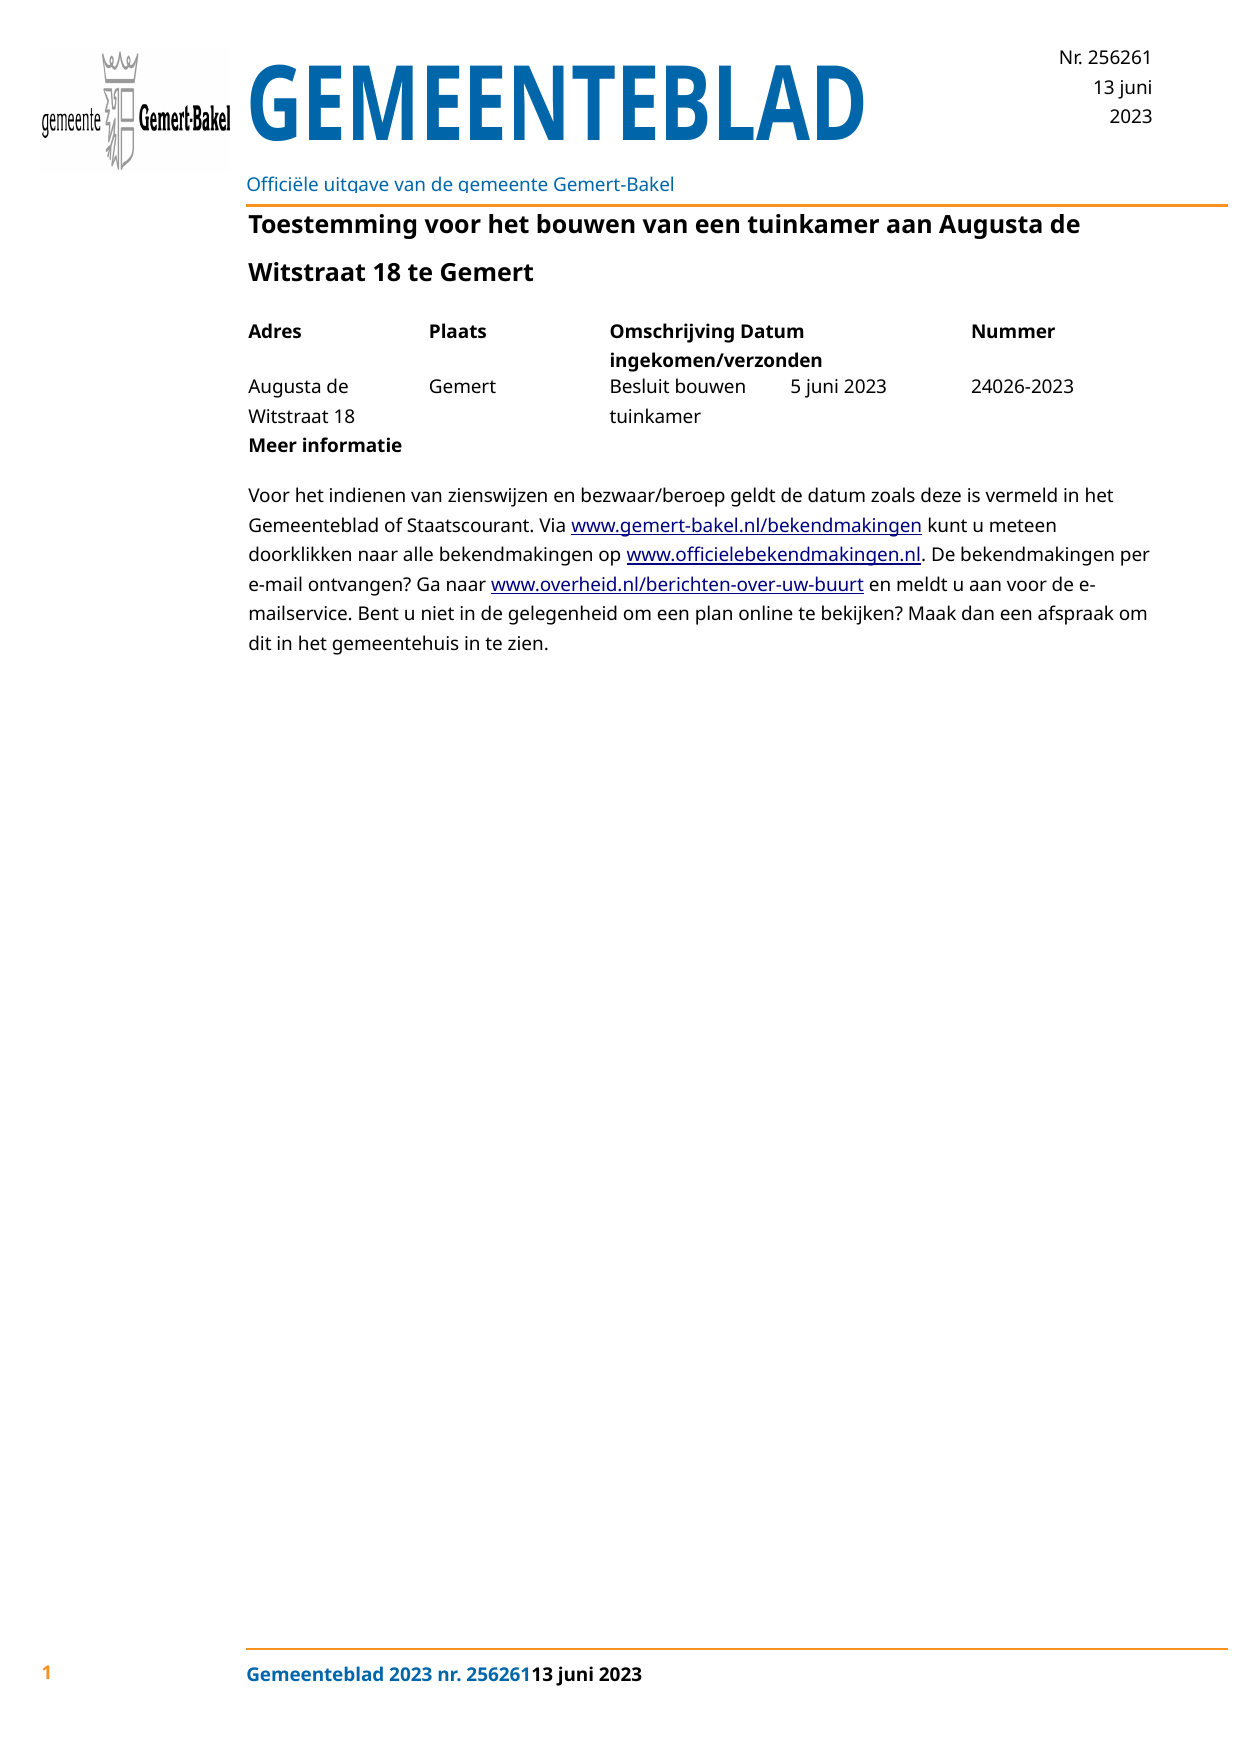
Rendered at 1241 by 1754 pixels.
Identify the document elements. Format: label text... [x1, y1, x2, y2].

table_header Plaats [429, 318, 609, 373]
table_header Nummer [971, 318, 1152, 373]
table_header Omschrijving Datum ingekomen/verzonden [609, 318, 971, 373]
table_cell Gemert [429, 373, 609, 429]
table_cell Besluit bouwen tuinkamer [609, 373, 790, 429]
table_header Adres [248, 318, 429, 373]
table_cell 24026-2023 [971, 373, 1152, 429]
table_cell Augusta de Witstraat 18 [248, 373, 429, 429]
text Meer informatie [248, 432, 1152, 458]
text Toestemming voor het bouwen van een tuinkamer aan Augusta de Witstraat 18 te Gemert [248, 207, 1152, 288]
table_cell 5 juni 2023 [790, 373, 971, 429]
picture [41, 47, 231, 172]
text Voor het indienen van zienswijzen en bezwaar/beroep geldt de datum zoals deze is vermeld in het Gemeenteblad of Staatscourant. Via www.gemert-bakel.nl/bekendmakingen kunt u meteen doorklikken naar alle bekendmakingen op www.officielebekendmakingen.nl. De bekendmakingen per e-mail ontvangen? Ga naar www.overheid.nl/berichten-over-uw-buurt en meldt u aan voor de e-mailservice. Bent u niet in de gelegenheid om een plan online te bekijken? Maak dan een afspraak om dit in het gemeentehuis in te zien. [248, 482, 1152, 656]
